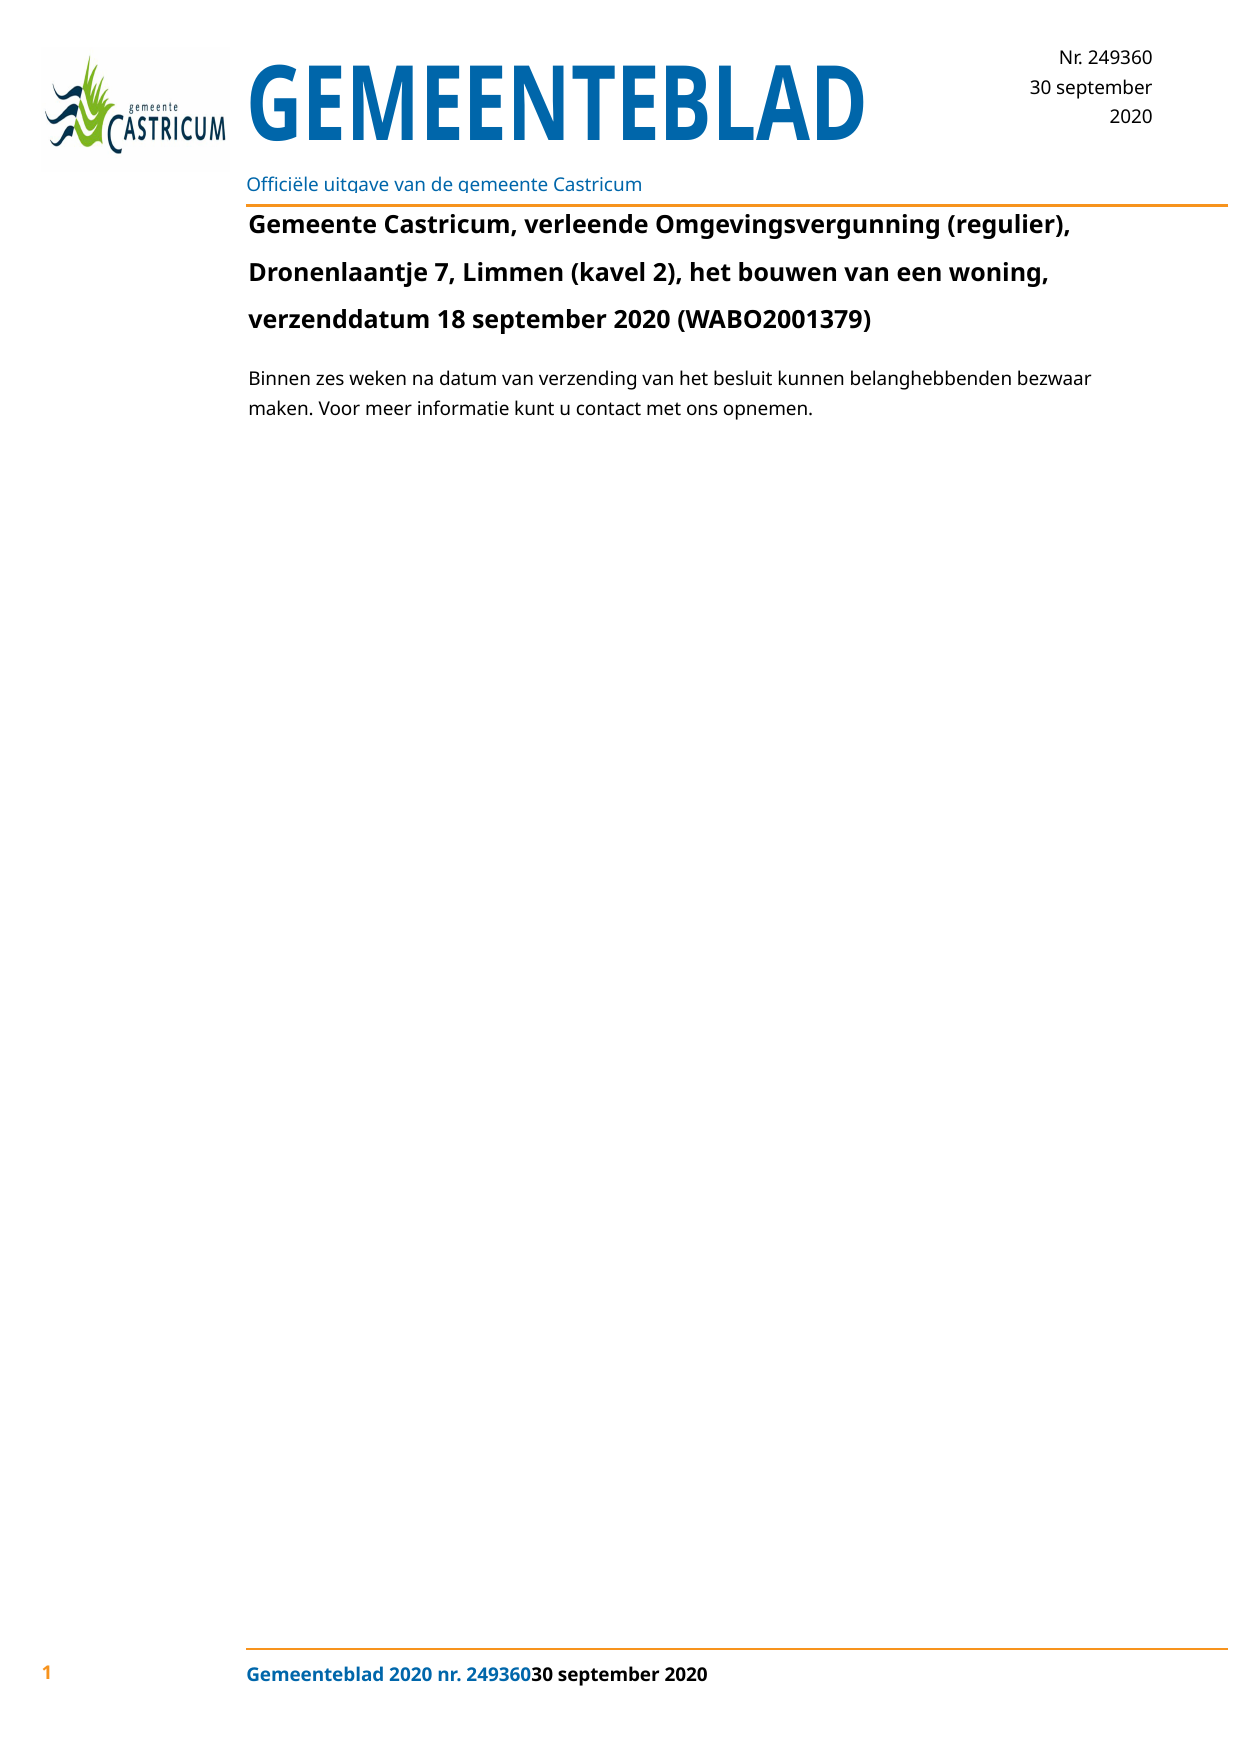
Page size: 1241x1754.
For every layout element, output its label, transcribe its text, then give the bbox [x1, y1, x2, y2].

text Gemeente Castricum, verleende Omgevingsvergunning (regulier), Dronenlaantje 7, Limmen (kavel 2), het bouwen van een woning, verzenddatum 18 september 2020 (WABO2001379) [248, 207, 1152, 336]
text Binnen zes weken na datum van verzending van het besluit kunnen belanghebbenden bezwaar maken. Voor meer informatie kunt u contact met ons opnemen. [248, 366, 1152, 421]
picture [41, 47, 231, 172]
